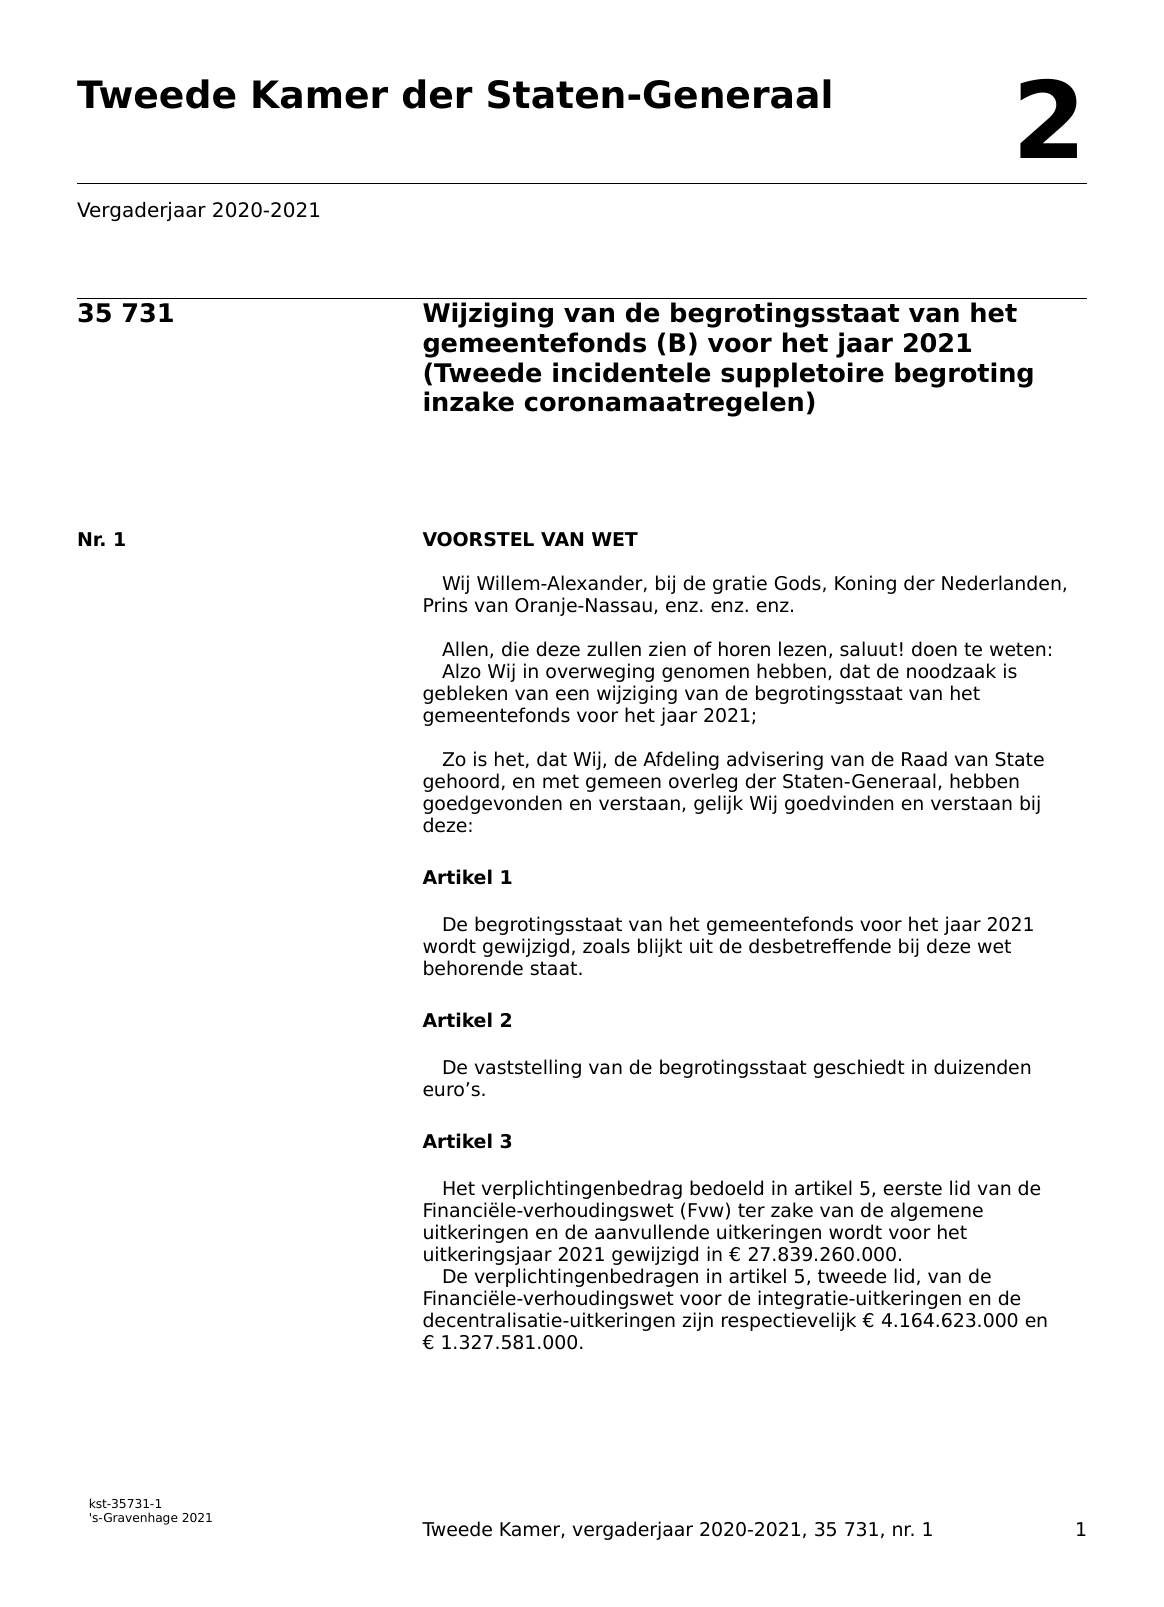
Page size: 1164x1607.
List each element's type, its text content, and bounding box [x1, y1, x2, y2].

subtitle Nr. 1 VOORSTEL VAN WET [77, 529, 1087, 551]
subtitle Artikel 2 [422, 1010, 1087, 1032]
text kst-35731-1 [88, 1497, 323, 1511]
subtitle Artikel 1 [422, 867, 1087, 889]
text Zo is het, dat Wij, de Afdeling advisering van de Raad van State gehoord, en met gemeen overleg der Staten-Generaal, hebben goedgevonden en verstaan, gelijk Wij goedvinden en verstaan bij deze: [422, 749, 1087, 837]
text Allen, die deze zullen zien of horen lezen, saluut! doen te weten: [422, 639, 1087, 661]
table_header 2 [886, 59, 1087, 183]
subtitle Artikel 3 [422, 1131, 1087, 1153]
text 's-Gravenhage 2021 [88, 1511, 323, 1525]
text De verplichtingenbedragen in artikel 5, tweede lid, van de Financiële-verhoudingswet voor de integratie-uitkeringen en de decentralisatie-uitkeringen zijn respectievelijk € 4.164.623.000 en € 1.327.581.000. [422, 1266, 1087, 1354]
table_cell Vergaderjaar 2020-2021 [77, 184, 1087, 298]
text Alzo Wij in overweging genomen hebben, dat de noodzaak is gebleken van een wijziging van de begrotingsstaat van het gemeentefonds voor het jaar 2021; [422, 661, 1087, 727]
text Wij Willem-Alexander, bij de gratie Gods, Koning der Nederlanden, Prins van Oranje-Nassau, enz. enz. enz. [422, 573, 1087, 617]
text Het verplichtingenbedrag bedoeld in artikel 5, eerste lid van de Financiële-verhoudingswet (Fvw) ter zake van de algemene uitkeringen en de aanvullende uitkeringen wordt voor het uitkeringsjaar 2021 gewijzigd in € 27.839.260.000. [422, 1178, 1087, 1266]
subtitle 35 731 Wijziging van de begrotingsstaat van het gemeentefonds (B) voor het jaar 2021 (Tweede incidentele suppletoire begroting inzake coronamaatregelen) [77, 299, 1087, 418]
text De vaststelling van de begrotingsstaat geschiedt in duizenden euro’s. [422, 1057, 1087, 1101]
table_header Tweede Kamer der Staten-Generaal [77, 59, 886, 183]
text De begrotingsstaat van het gemeentefonds voor het jaar 2021 wordt gewijzigd, zoals blijkt uit de desbetreffende bij deze wet behorende staat. [422, 914, 1087, 980]
